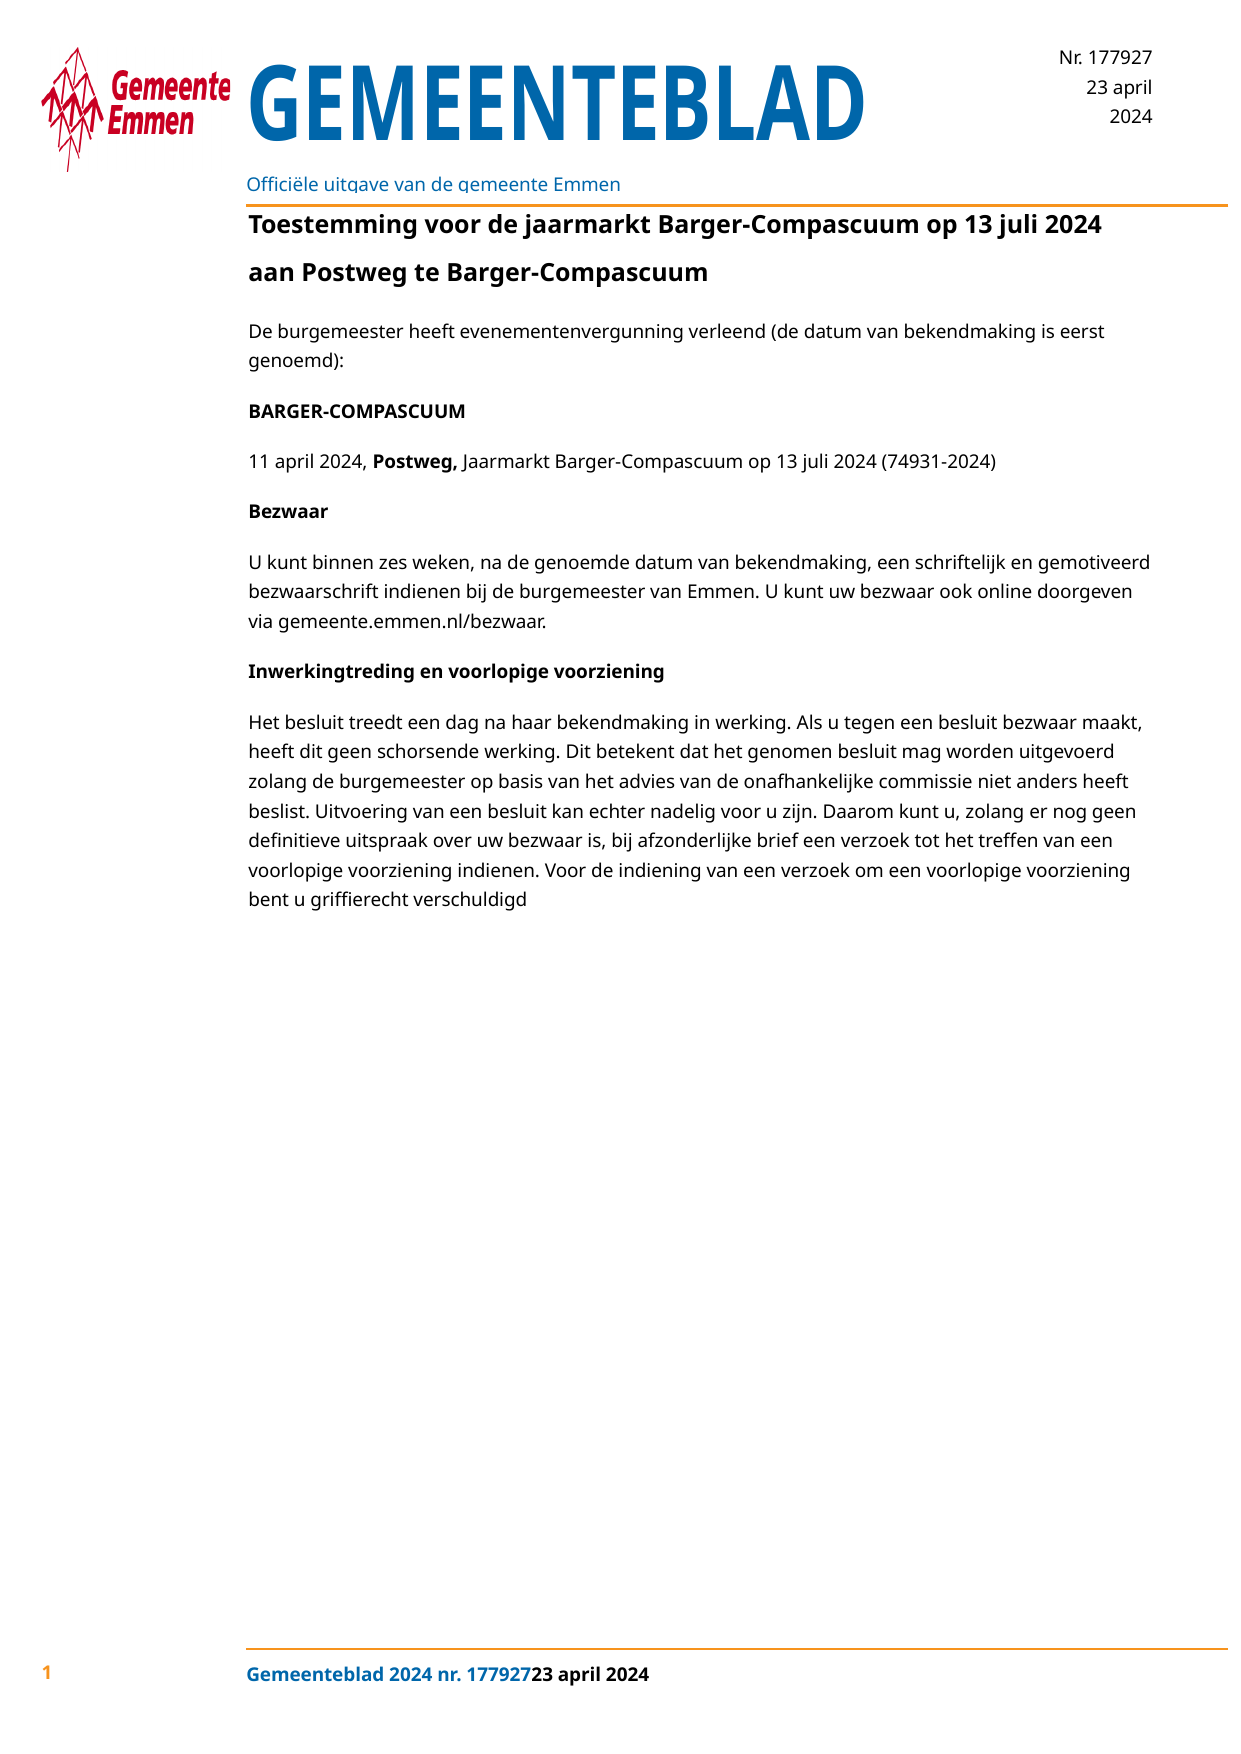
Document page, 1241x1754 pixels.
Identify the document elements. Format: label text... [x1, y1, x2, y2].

picture [41, 47, 231, 172]
text U kunt binnen zes weken, na de genoemde datum van bekendmaking, een schriftelijk en gemotiveerd bezwaarschrift indienen bij de burgemeester van Emmen. U kunt uw bezwaar ook online doorgeven via gemeente.emmen.nl/bezwaar. [248, 549, 1152, 634]
text De burgemeester heeft evenementenvergunning verleend (de datum van bekendmaking is eerst genoemd): [248, 318, 1152, 373]
text 11 april 2024, Postweg, Jaarmarkt Barger-Compascuum op 13 juli 2024 (74931-2024) [248, 448, 1152, 474]
text Het besluit treedt een dag na haar bekendmaking in werking. Als u tegen een besluit bezwaar maakt, heeft dit geen schorsende werking. Dit betekent dat het genomen besluit mag worden uitgevoerd zolang de burgemeester op basis van het advies van de onafhankelijke commissie niet anders heeft beslist. Uitvoering van een besluit kan echter nadelig voor u zijn. Daarom kunt u, zolang er nog geen definitieve uitspraak over uw bezwaar is, bij afzonderlijke brief een verzoek tot het treffen van een voorlopige voorziening indienen. Voor de indiening van een verzoek om een voorlopige voorziening bent u griffierecht verschuldigd [248, 709, 1152, 912]
text Inwerkingtreding en voorlopige voorziening [248, 659, 1152, 684]
text Bezwaar [248, 499, 1152, 524]
text Toestemming voor de jaarmarkt Barger-Compascuum op 13 juli 2024 aan Postweg te Barger-Compascuum [248, 207, 1152, 288]
text BARGER-COMPASCUUM [248, 398, 1152, 424]
